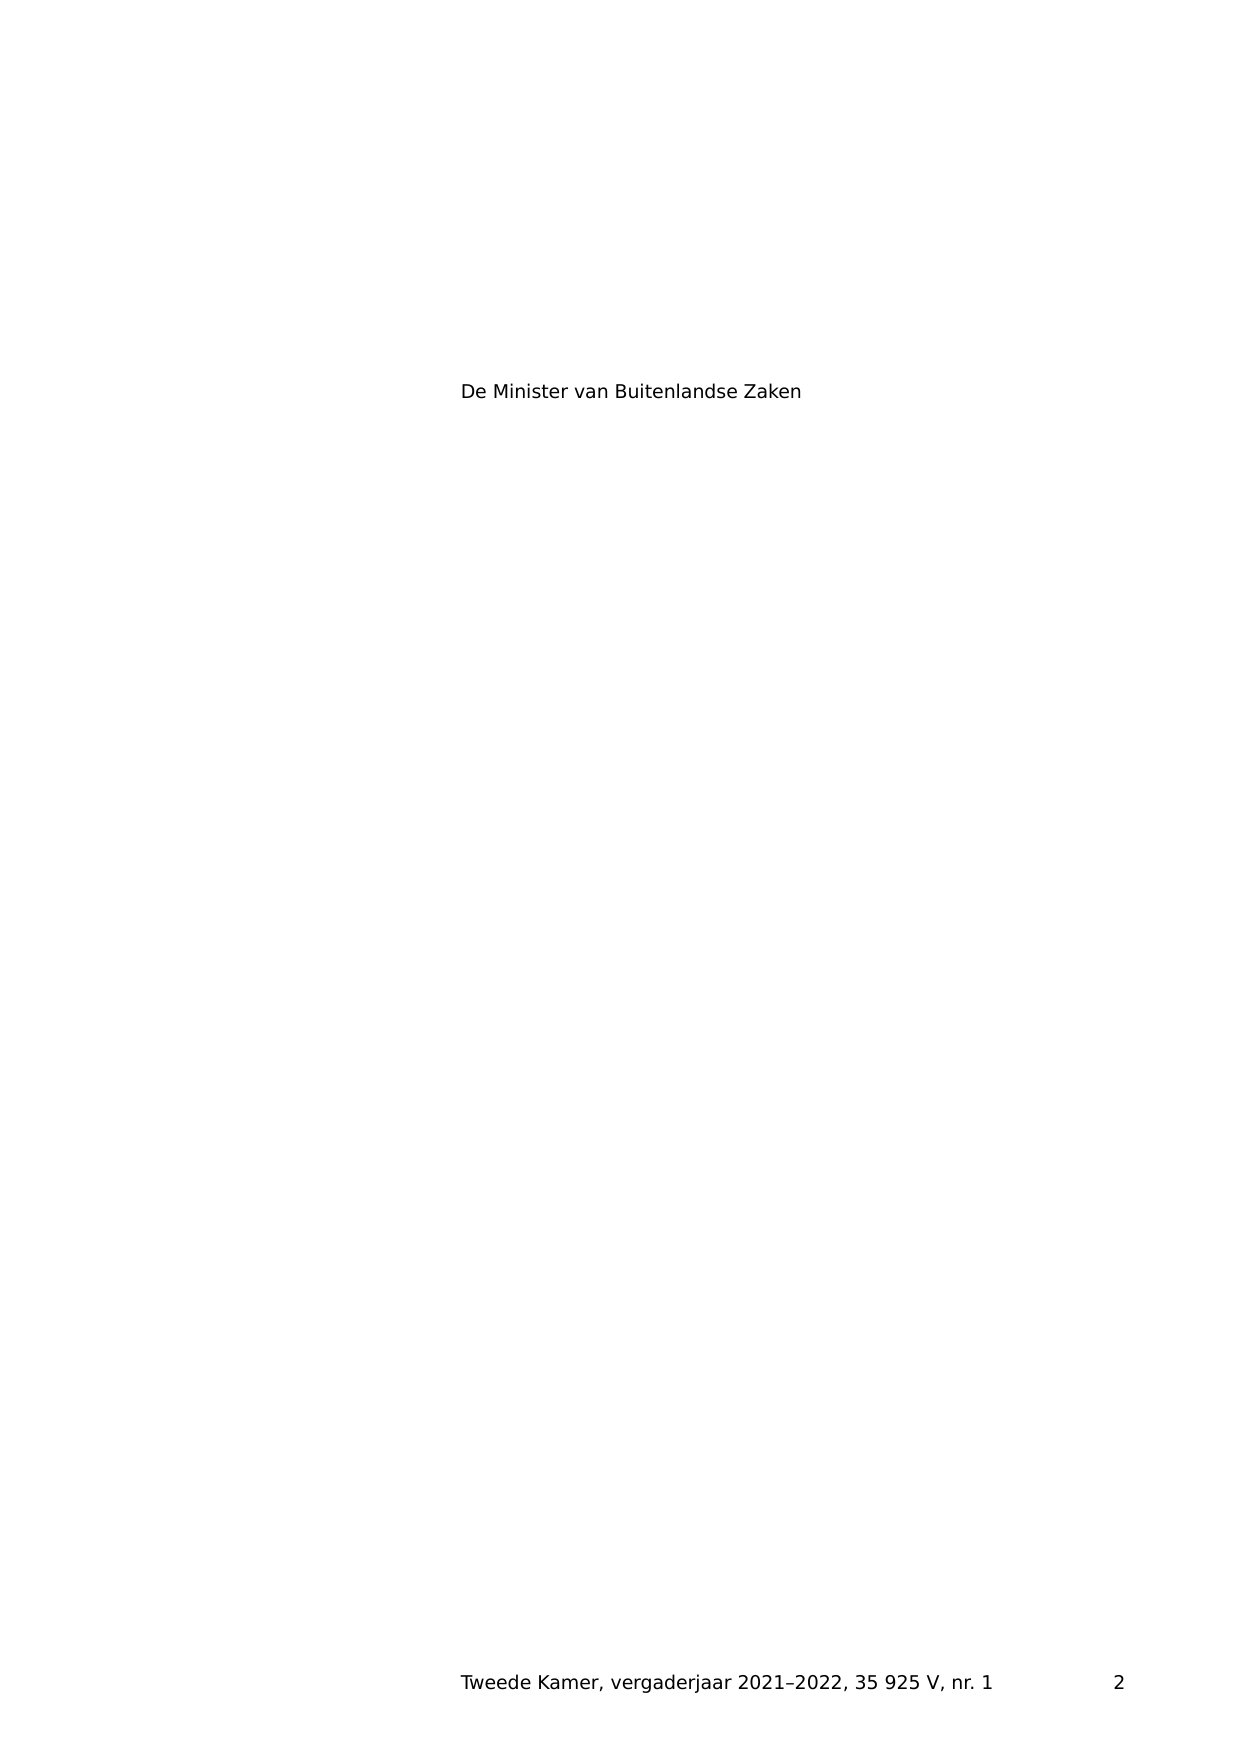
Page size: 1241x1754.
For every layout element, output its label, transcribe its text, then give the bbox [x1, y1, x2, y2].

text De Minister van Buitenlandse Zaken [461, 381, 1125, 403]
